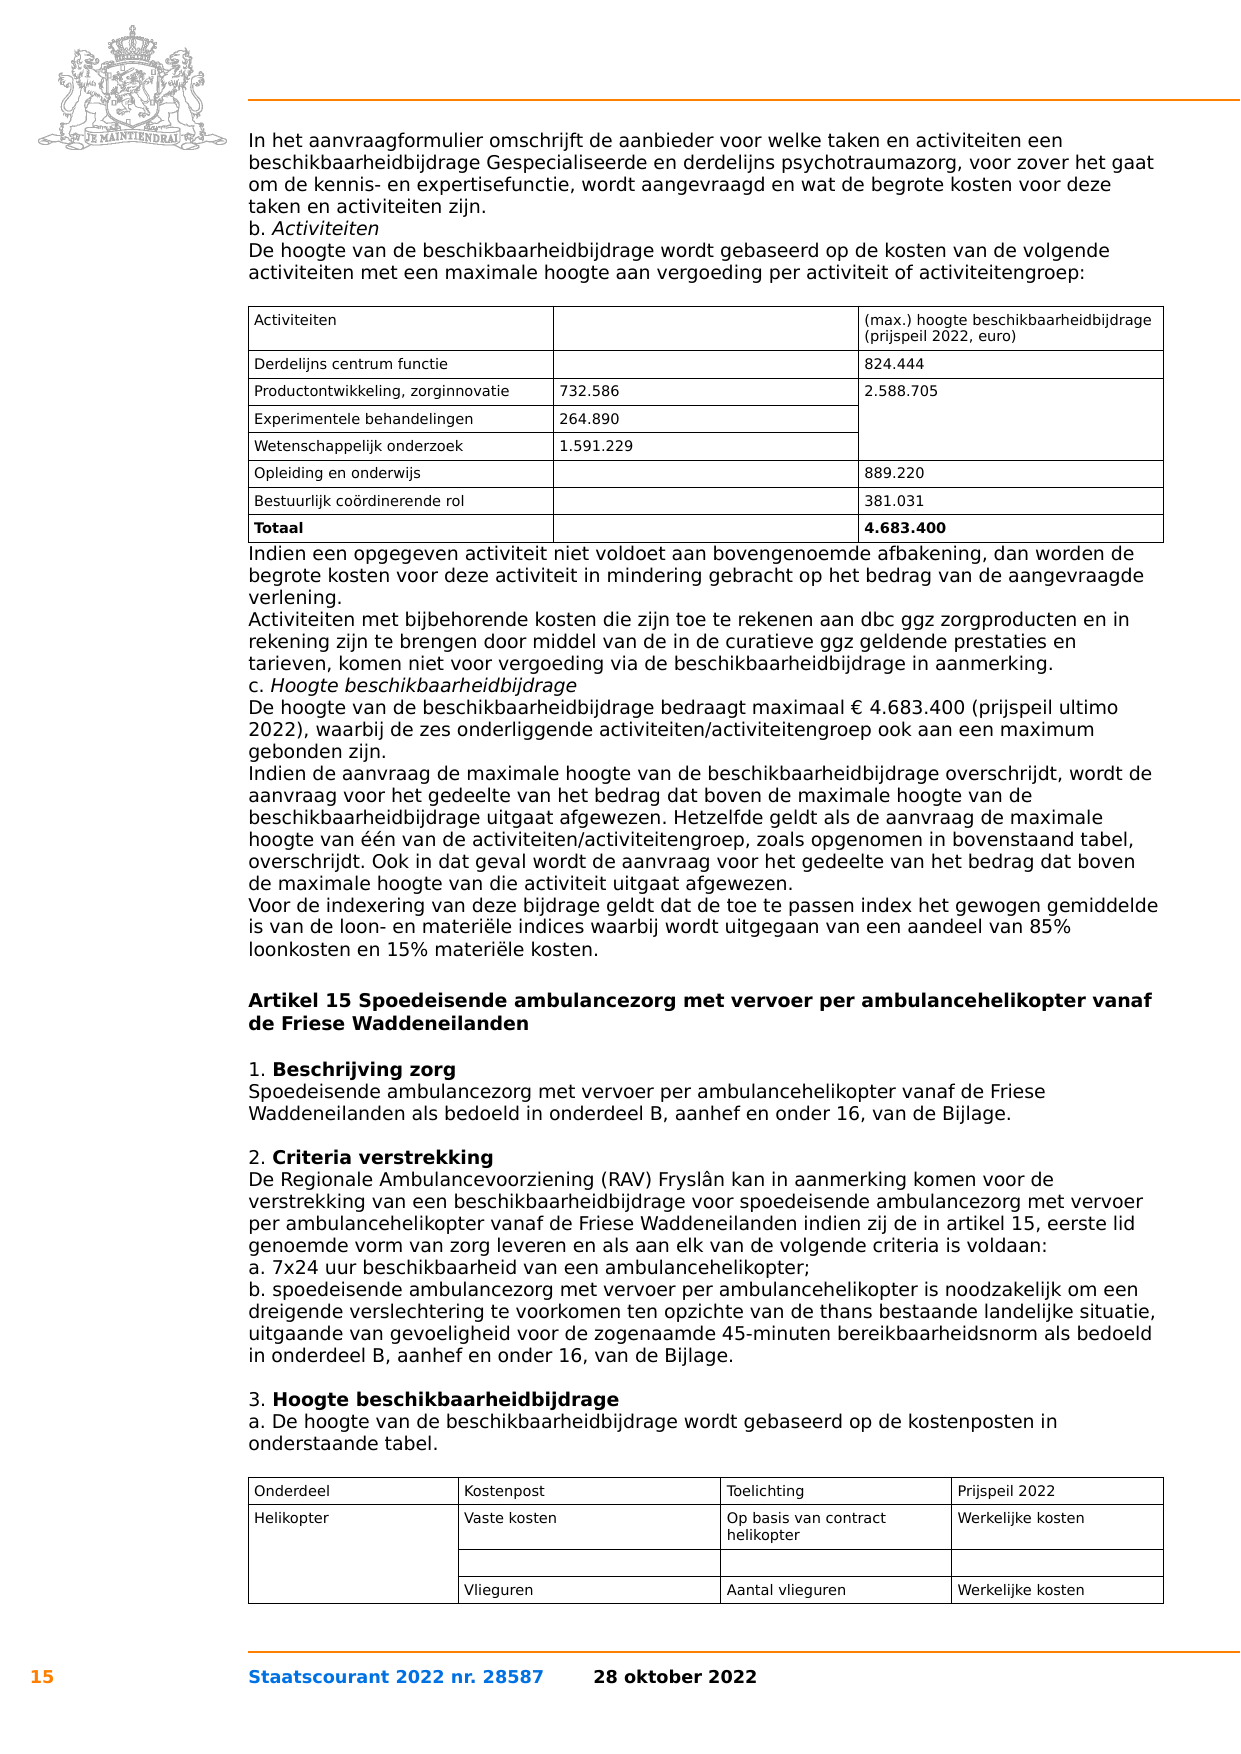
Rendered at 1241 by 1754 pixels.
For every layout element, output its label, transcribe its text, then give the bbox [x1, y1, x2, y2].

text 2. Criteria verstrekking [248, 1147, 1163, 1169]
table_cell [554, 515, 858, 542]
table_cell Werkelijke kosten [952, 1577, 1163, 1603]
text In het aanvraagformulier omschrijft de aanbieder voor welke taken en activiteiten een beschikbaarheidbijdrage Gespecialiseerde en derdelijns psychotraumazorg, voor zover het gaat om de kennis- en expertisefunctie, wordt aangevraagd en wat de begrote kosten voor deze taken en activiteiten zijn. [248, 130, 1163, 218]
table_cell Productontwikkeling, zorginnovatie [249, 379, 553, 405]
table_cell [554, 351, 858, 377]
table_cell Op basis van contract helikopter [721, 1505, 951, 1548]
text Indien de aanvraag de maximale hoogte van de beschikbaarheidbijdrage overschrijdt, wordt de aanvraag voor het gedeelte van het bedrag dat boven de maximale hoogte van de beschikbaarheidbijdrage uitgaat afgewezen. Hetzelfde geldt als de aanvraag de maximale hoogte van één van de activiteiten/activiteitengroep, zoals opgenomen in bovenstaand tabel, overschrijdt. Ook in dat geval wordt de aanvraag voor het gedeelte van het bedrag dat boven de maximale hoogte van die activiteit uitgaat afgewezen. [248, 763, 1163, 894]
text 1. Beschrijving zorg [248, 1059, 1163, 1081]
table_header Toelichting [721, 1478, 951, 1504]
table_cell 732.586 [554, 379, 858, 405]
table_cell 889.220 [859, 461, 1163, 487]
text c. Hoogte beschikbaarheidbijdrage [248, 675, 1163, 697]
table_cell Derdelijns centrum functie [249, 351, 553, 377]
table_cell Werkelijke kosten [952, 1505, 1163, 1548]
table_cell Bestuurlijk coördinerende rol [249, 488, 553, 514]
text Voor de indexering van deze bijdrage geldt dat de toe te passen index het gewogen gemiddelde is van de loon- en materiële indices waarbij wordt uitgegaan van een aandeel van 85% loonkosten en 15% materiële kosten. [248, 894, 1163, 960]
table_header Activiteiten [249, 307, 553, 350]
text Indien een opgegeven activiteit niet voldoet aan bovengenoemde afbakening, dan worden de begrote kosten voor deze activiteit in mindering gebracht op het bedrag van de aangevraagde verlening. [248, 543, 1163, 609]
table_cell [721, 1550, 951, 1576]
table_cell [554, 488, 858, 514]
table_header Kostenpost [459, 1478, 720, 1504]
text De hoogte van de beschikbaarheidbijdrage bedraagt maximaal € 4.683.400 (prijspeil ultimo 2022), waarbij de zes onderliggende activiteiten/activiteitengroep ook aan een maximum gebonden zijn. [248, 697, 1163, 763]
table_header Prijspeil 2022 [952, 1478, 1163, 1504]
table_cell [554, 461, 858, 487]
table_cell Vlieguren [459, 1577, 720, 1603]
text De hoogte van de beschikbaarheidbijdrage wordt gebaseerd op de kosten van de volgende activiteiten met een maximale hoogte aan vergoeding per activiteit of activiteitengroep: [248, 240, 1163, 284]
table_cell [459, 1550, 720, 1576]
table_cell 264.890 [554, 406, 858, 432]
text De Regionale Ambulancevoorziening (RAV) Fryslân kan in aanmerking komen voor de verstrekking van een beschikbaarheidbijdrage voor spoedeisende ambulancezorg met vervoer per ambulancehelikopter vanaf de Friese Waddeneilanden indien zij de in artikel 15, eerste lid genoemde vorm van zorg leveren en als aan elk van de volgende criteria is voldaan: [248, 1169, 1163, 1257]
table_cell 824.444 [859, 351, 1163, 377]
table_cell Vaste kosten [459, 1505, 720, 1548]
table_header Onderdeel [249, 1478, 458, 1504]
subtitle Artikel 15 Spoedeisende ambulancezorg met vervoer per ambulancehelikopter vanaf de Friese Waddeneilanden [248, 990, 1163, 1034]
text Spoedeisende ambulancezorg met vervoer per ambulancehelikopter vanaf de Friese Waddeneilanden als bedoeld in onderdeel B, aanhef en onder 16, van de Bijlage. [248, 1081, 1163, 1125]
table_cell 1.591.229 [554, 433, 858, 459]
table_cell 4.683.400 [859, 515, 1163, 542]
table_cell Opleiding en onderwijs [249, 461, 553, 487]
picture [38, 25, 227, 150]
table_header (max.) hoogte beschikbaarheidbijdrage (prijspeil 2022, euro) [859, 307, 1163, 350]
table_cell 381.031 [859, 488, 1163, 514]
table_cell Helikopter [249, 1505, 458, 1603]
table_cell Totaal [249, 515, 553, 542]
table_cell Experimentele behandelingen [249, 406, 553, 432]
text 3. Hoogte beschikbaarheidbijdrage [248, 1389, 1163, 1411]
text Activiteiten met bijbehorende kosten die zijn toe te rekenen aan dbc ggz zorgproducten en in rekening zijn te brengen door middel van de in de curatieve ggz geldende prestaties en tarieven, komen niet voor vergoeding via de beschikbaarheidbijdrage in aanmerking. [248, 609, 1163, 675]
table_header [554, 307, 858, 350]
text a. 7x24 uur beschikbaarheid van een ambulancehelikopter; [248, 1257, 1163, 1279]
table_cell [952, 1550, 1163, 1576]
text a. De hoogte van de beschikbaarheidbijdrage wordt gebaseerd op de kostenposten in onderstaande tabel. [248, 1411, 1163, 1455]
text b. Activiteiten [248, 218, 1163, 240]
text b. spoedeisende ambulancezorg met vervoer per ambulancehelikopter is noodzakelijk om een dreigende verslechtering te voorkomen ten opzichte van de thans bestaande landelijke situatie, uitgaande van gevoeligheid voor de zogenaamde 45-minuten bereikbaarheidsnorm als bedoeld in onderdeel B, aanhef en onder 16, van de Bijlage. [248, 1279, 1163, 1367]
table_cell 2.588.705 [859, 379, 1163, 459]
table_cell Wetenschappelijk onderzoek [249, 433, 553, 459]
table_cell Aantal vlieguren [721, 1577, 951, 1603]
